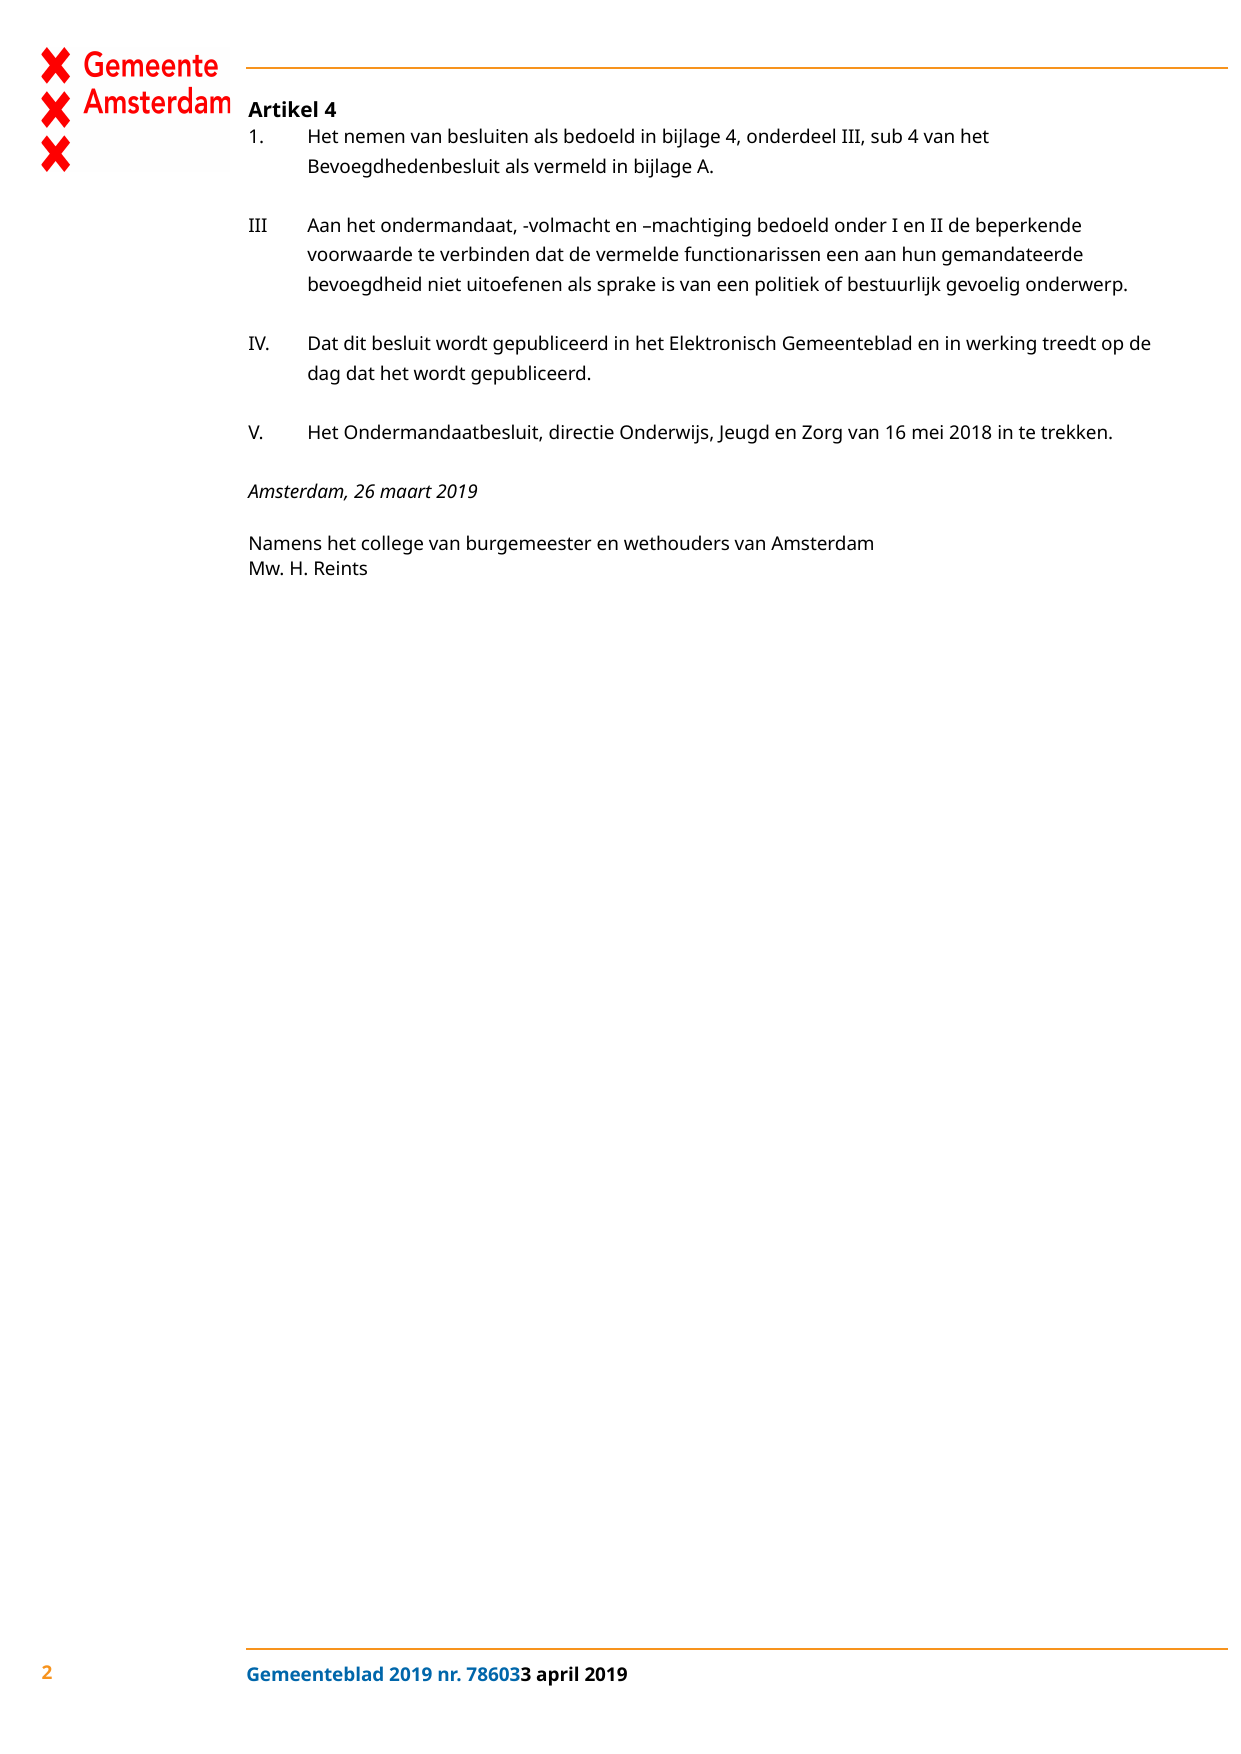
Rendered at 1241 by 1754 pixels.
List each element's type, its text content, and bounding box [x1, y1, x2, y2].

text Amsterdam, 26 maart 2019 [248, 478, 1152, 504]
list Dat dit besluit wordt gepubliceerd in het Elektronisch Gemeenteblad en in werking treedt op de dag dat het wordt gepubliceerd. [248, 330, 1152, 386]
list Het nemen van besluiten als bedoeld in bijlage 4, onderdeel III, sub 4 van het Bevoegdhedenbesluit als vermeld in bijlage A. [248, 123, 1152, 178]
list Het Ondermandaatbesluit, directie Onderwijs, Jeugd en Zorg van 16 mei 2018 in te trekken. [248, 419, 1152, 445]
text Artikel 4 [248, 95, 1152, 123]
text Mw. H. Reints [248, 555, 1152, 581]
text Namens het college van burgemeester en wethouders van Amsterdam [248, 530, 1152, 555]
list Aan het ondermandaat, -volmacht en –machtiging bedoeld onder I en II de beperkende voorwaarde te verbinden dat de vermelde functionarissen een aan hun gemandateerde bevoegdheid niet uitoefenen als sprake is van een politiek of bestuurlijk gevoelig onderwerp. [248, 212, 1152, 297]
picture [41, 47, 231, 172]
